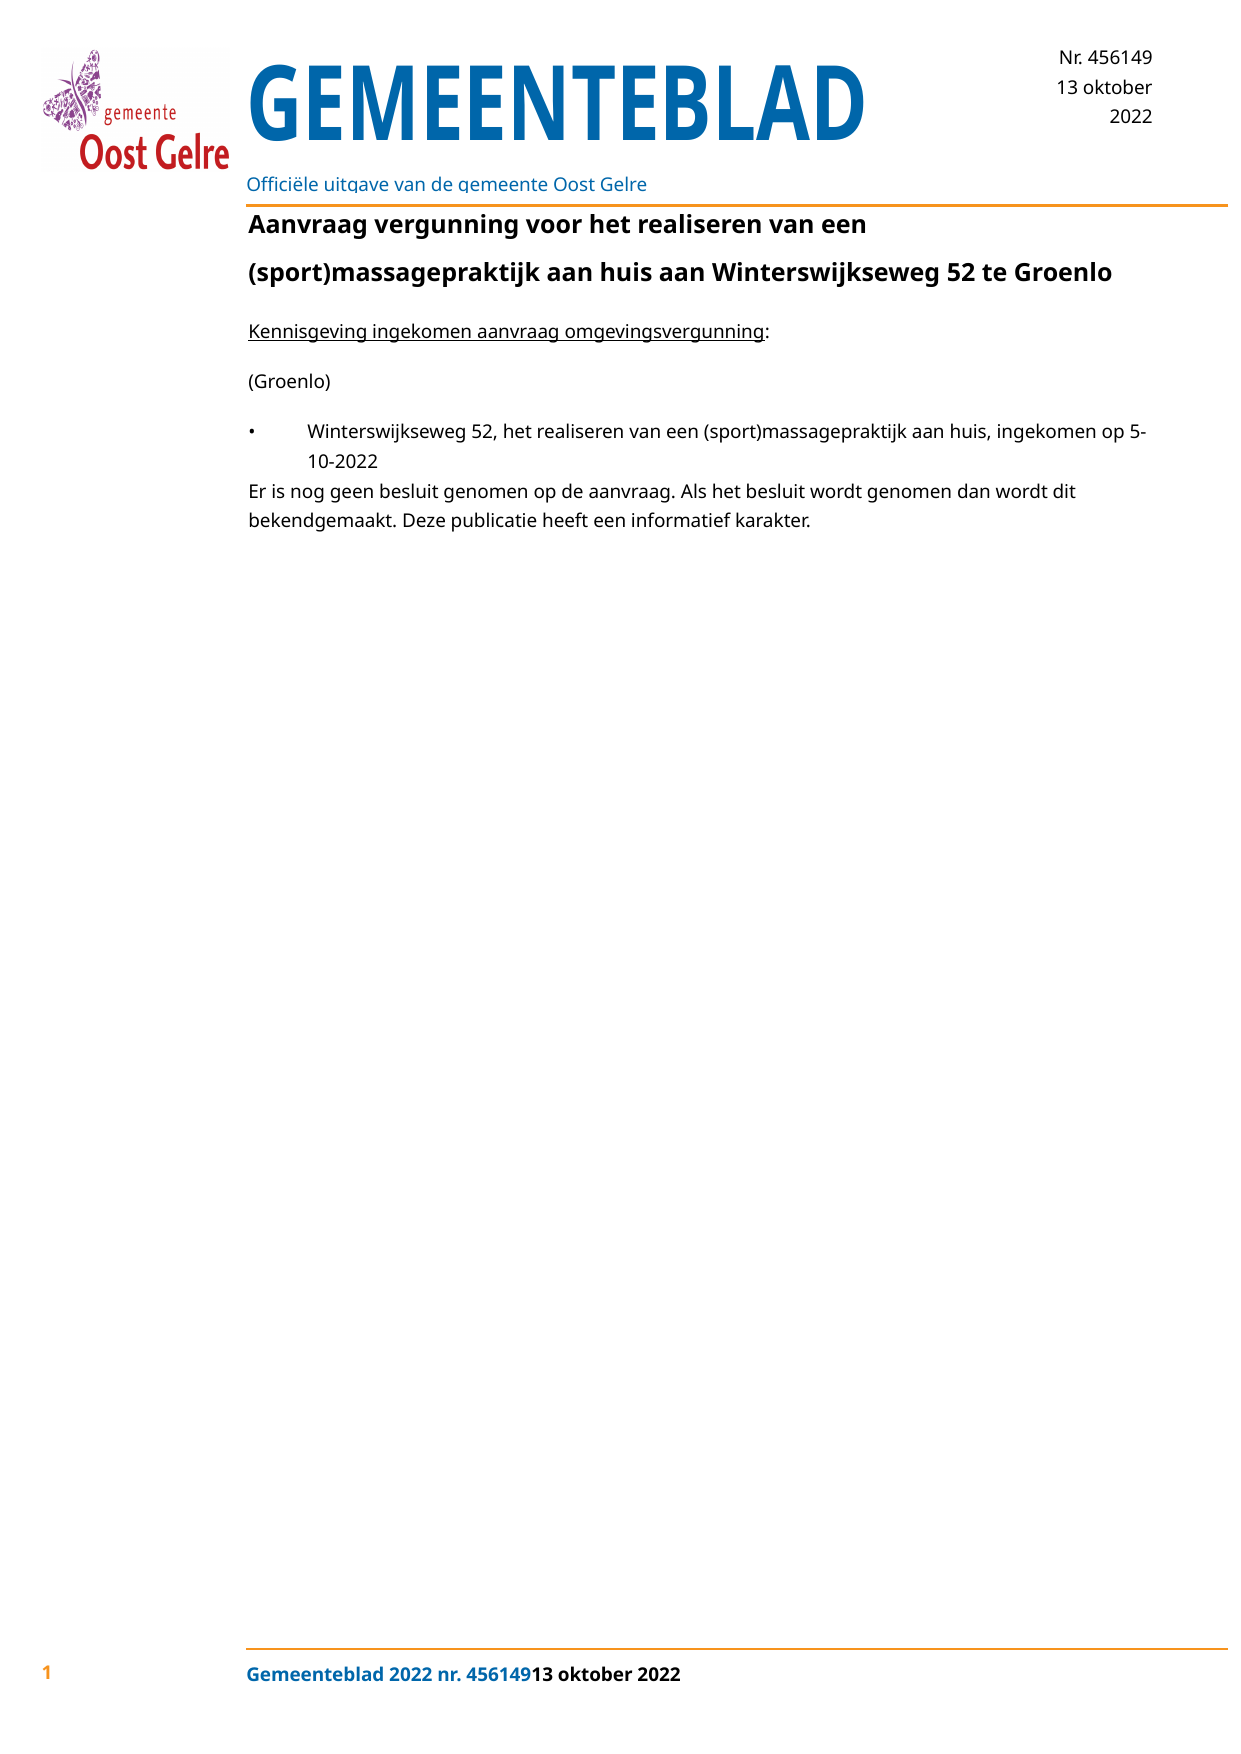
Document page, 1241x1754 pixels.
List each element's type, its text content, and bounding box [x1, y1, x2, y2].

text Kennisgeving ingekomen aanvraag omgevingsvergunning: [248, 318, 1152, 344]
text (Groenlo) [248, 368, 1152, 394]
list Winterswijkseweg 52, het realiseren van een (sport)massagepraktijk aan huis, ingekomen op 5-10-2022 [248, 419, 1152, 474]
text Er is nog geen besluit genomen op de aanvraag. Als het besluit wordt genomen dan wordt dit bekendgemaakt. Deze publicatie heeft een informatief karakter. [248, 478, 1152, 533]
picture [41, 47, 231, 172]
text Aanvraag vergunning voor het realiseren van een (sport)massagepraktijk aan huis aan Winterswijkseweg 52 te Groenlo [248, 207, 1152, 288]
